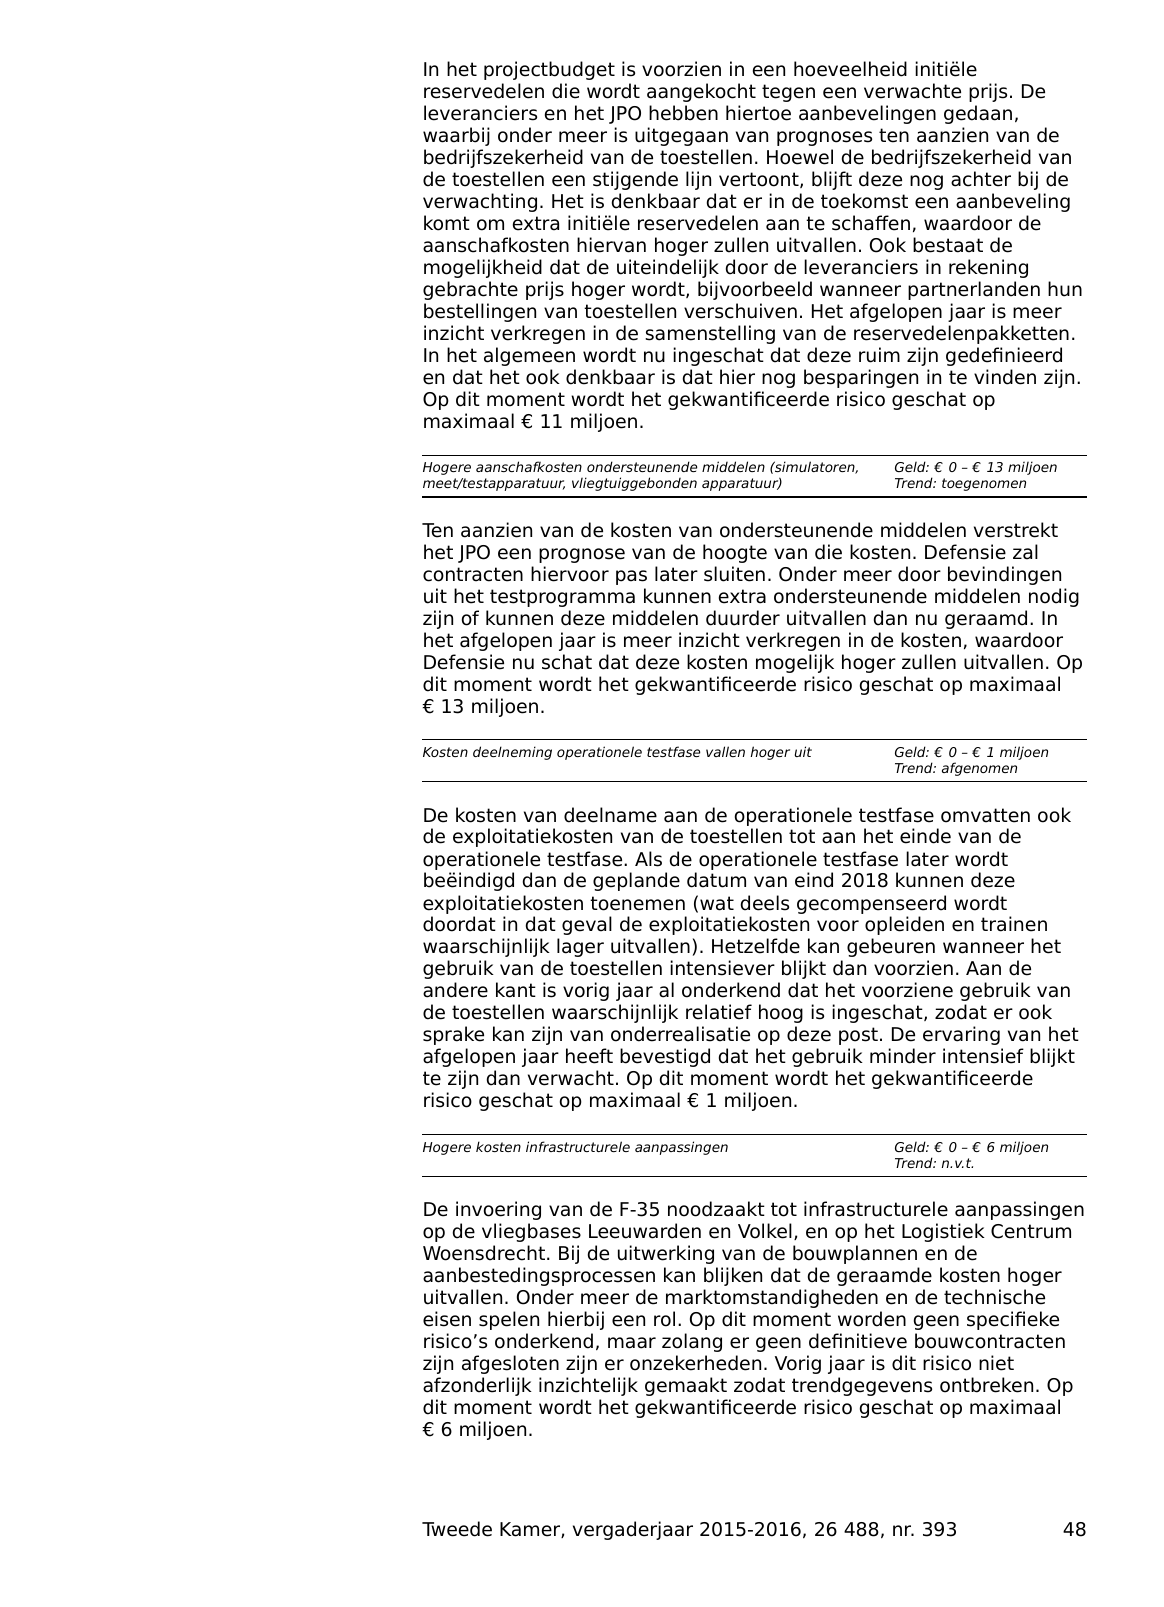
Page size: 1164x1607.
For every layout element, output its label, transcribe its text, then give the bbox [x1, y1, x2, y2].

text De invoering van de F-35 noodzaakt tot infrastructurele aanpassingen op de vliegbases Leeuwarden en Volkel, en op het Logistiek Centrum Woensdrecht. Bij de uitwerking van de bouwplannen en de aanbestedingsprocessen kan blijken dat de geraamde kosten hoger uitvallen. Onder meer de marktomstandigheden en de technische eisen spelen hierbij een rol. Op dit moment worden geen specifieke risico’s onderkend, maar zolang er geen definitieve bouwcontracten zijn afgesloten zijn er onzekerheden. Vorig jaar is dit risico niet afzonderlijk inzichtelijk gemaakt zodat trendgegevens ontbreken. Op dit moment wordt het gekwantificeerde risico geschat op maximaal € 6 miljoen. [422, 1199, 1087, 1441]
table_header Geld: € 0 – € 1 miljoen Trend: afgenomen [888, 740, 1087, 781]
table_header Geld: € 0 – € 13 miljoen Trend: toegenomen [888, 456, 1087, 496]
table_header Kosten deelneming operationele testfase vallen hoger uit [422, 740, 888, 781]
table_header Hogere kosten infrastructurele aanpassingen [422, 1135, 888, 1176]
text In het projectbudget is voorzien in een hoeveelheid initiële reservedelen die wordt aangekocht tegen een verwachte prijs. De leveranciers en het JPO hebben hiertoe aanbevelingen gedaan, waarbij onder meer is uitgegaan van prognoses ten aanzien van de bedrijfszekerheid van de toestellen. Hoewel de bedrijfszekerheid van de toestellen een stijgende lijn vertoont, blijft deze nog achter bij de verwachting. Het is denkbaar dat er in de toekomst een aanbeveling komt om extra initiële reservedelen aan te schaffen, waardoor de aanschafkosten hiervan hoger zullen uitvallen. Ook bestaat de mogelijkheid dat de uiteindelijk door de leveranciers in rekening gebrachte prijs hoger wordt, bijvoorbeeld wanneer partnerlanden hun bestellingen van toestellen verschuiven. Het afgelopen jaar is meer inzicht verkregen in de samenstelling van de reservedelenpakketten. In het algemeen wordt nu ingeschat dat deze ruim zijn gedefinieerd en dat het ook denkbaar is dat hier nog besparingen in te vinden zijn. Op dit moment wordt het gekwantificeerde risico geschat op maximaal € 11 miljoen. [422, 59, 1087, 433]
text Ten aanzien van de kosten van ondersteunende middelen verstrekt het JPO een prognose van de hoogte van die kosten. Defensie zal contracten hiervoor pas later sluiten. Onder meer door bevindingen uit het testprogramma kunnen extra ondersteunende middelen nodig zijn of kunnen deze middelen duurder uitvallen dan nu geraamd. In het afgelopen jaar is meer inzicht verkregen in de kosten, waardoor Defensie nu schat dat deze kosten mogelijk hoger zullen uitvallen. Op dit moment wordt het gekwantificeerde risico geschat op maximaal € 13 miljoen. [422, 520, 1087, 717]
table_header Hogere aanschafkosten ondersteunende middelen (simulatoren, meet/testapparatuur, vliegtuiggebonden apparatuur) [422, 456, 888, 496]
table_header Geld: € 0 – € 6 miljoen Trend: n.v.t. [888, 1135, 1087, 1176]
text De kosten van deelname aan de operationele testfase omvatten ook de exploitatiekosten van de toestellen tot aan het einde van de operationele testfase. Als de operationele testfase later wordt beëindigd dan de geplande datum van eind 2018 kunnen deze exploitatiekosten toenemen (wat deels gecompenseerd wordt doordat in dat geval de exploitatiekosten voor opleiden en trainen waarschijnlijk lager uitvallen). Hetzelfde kan gebeuren wanneer het gebruik van de toestellen intensiever blijkt dan voorzien. Aan de andere kant is vorig jaar al onderkend dat het voorziene gebruik van de toestellen waarschijnlijk relatief hoog is ingeschat, zodat er ook sprake kan zijn van onderrealisatie op deze post. De ervaring van het afgelopen jaar heeft bevestigd dat het gebruik minder intensief blijkt te zijn dan verwacht. Op dit moment wordt het gekwantificeerde risico geschat op maximaal € 1 miljoen. [422, 804, 1087, 1112]
